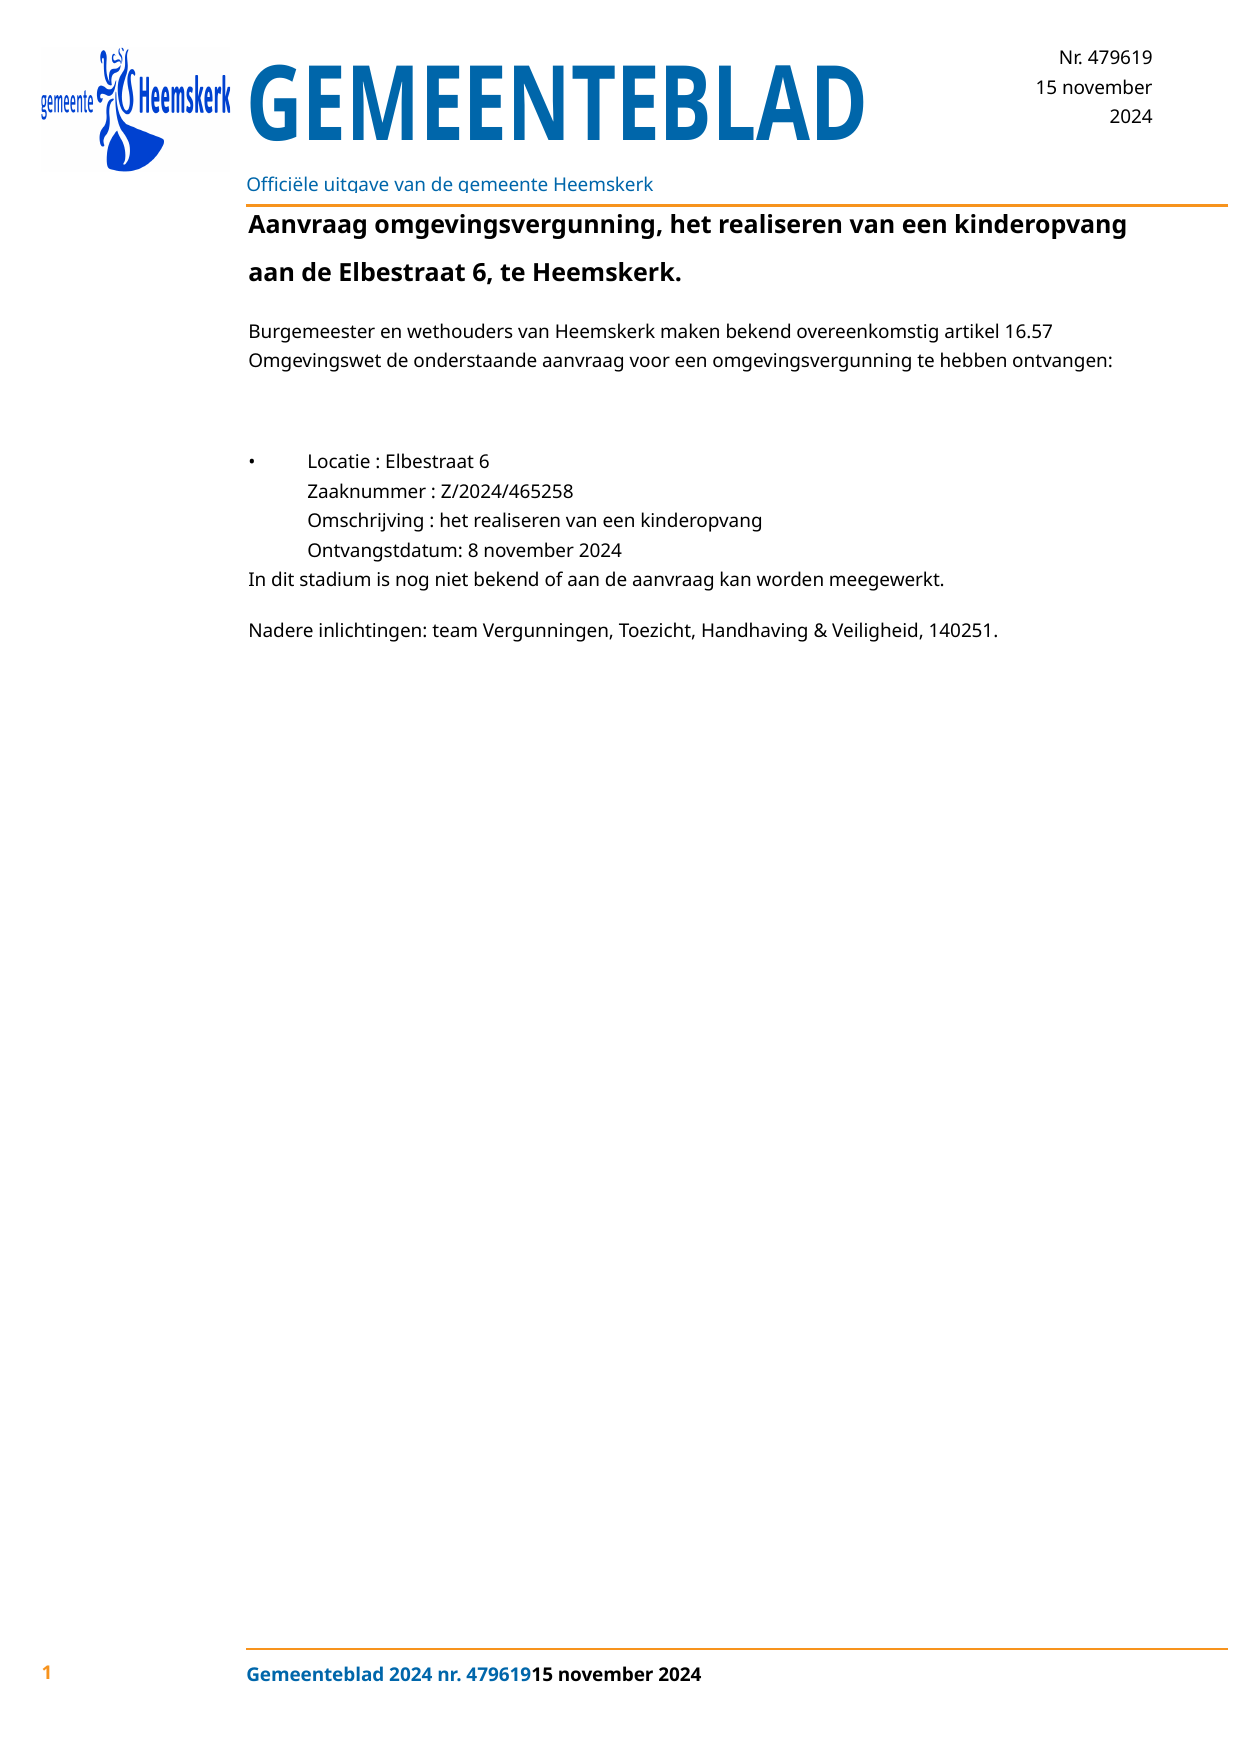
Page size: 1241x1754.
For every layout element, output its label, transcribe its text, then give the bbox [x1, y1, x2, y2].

list Locatie : Elbestraat 6 [248, 448, 1152, 474]
list Zaaknummer : Z/2024/465258 [248, 478, 1152, 504]
text In dit stadium is nog niet bekend of aan de aanvraag kan worden meegewerkt. [248, 567, 1152, 592]
list Omschrijving : het realiseren van een kinderopvang [248, 507, 1152, 533]
text Burgemeester en wethouders van Heemskerk maken bekend overeenkomstig artikel 16.57 Omgevingswet de onderstaande aanvraag voor een omgevingsvergunning te hebben ontvangen: [248, 318, 1152, 373]
text Nadere inlichtingen: team Vergunningen, Toezicht, Handhaving & Veiligheid, 140251. [248, 617, 1152, 643]
list Ontvangstdatum: 8 november 2024 [248, 537, 1152, 563]
picture [41, 47, 231, 172]
text Aanvraag omgevingsvergunning, het realiseren van een kinderopvang aan de Elbestraat 6, te Heemskerk. [248, 207, 1152, 288]
